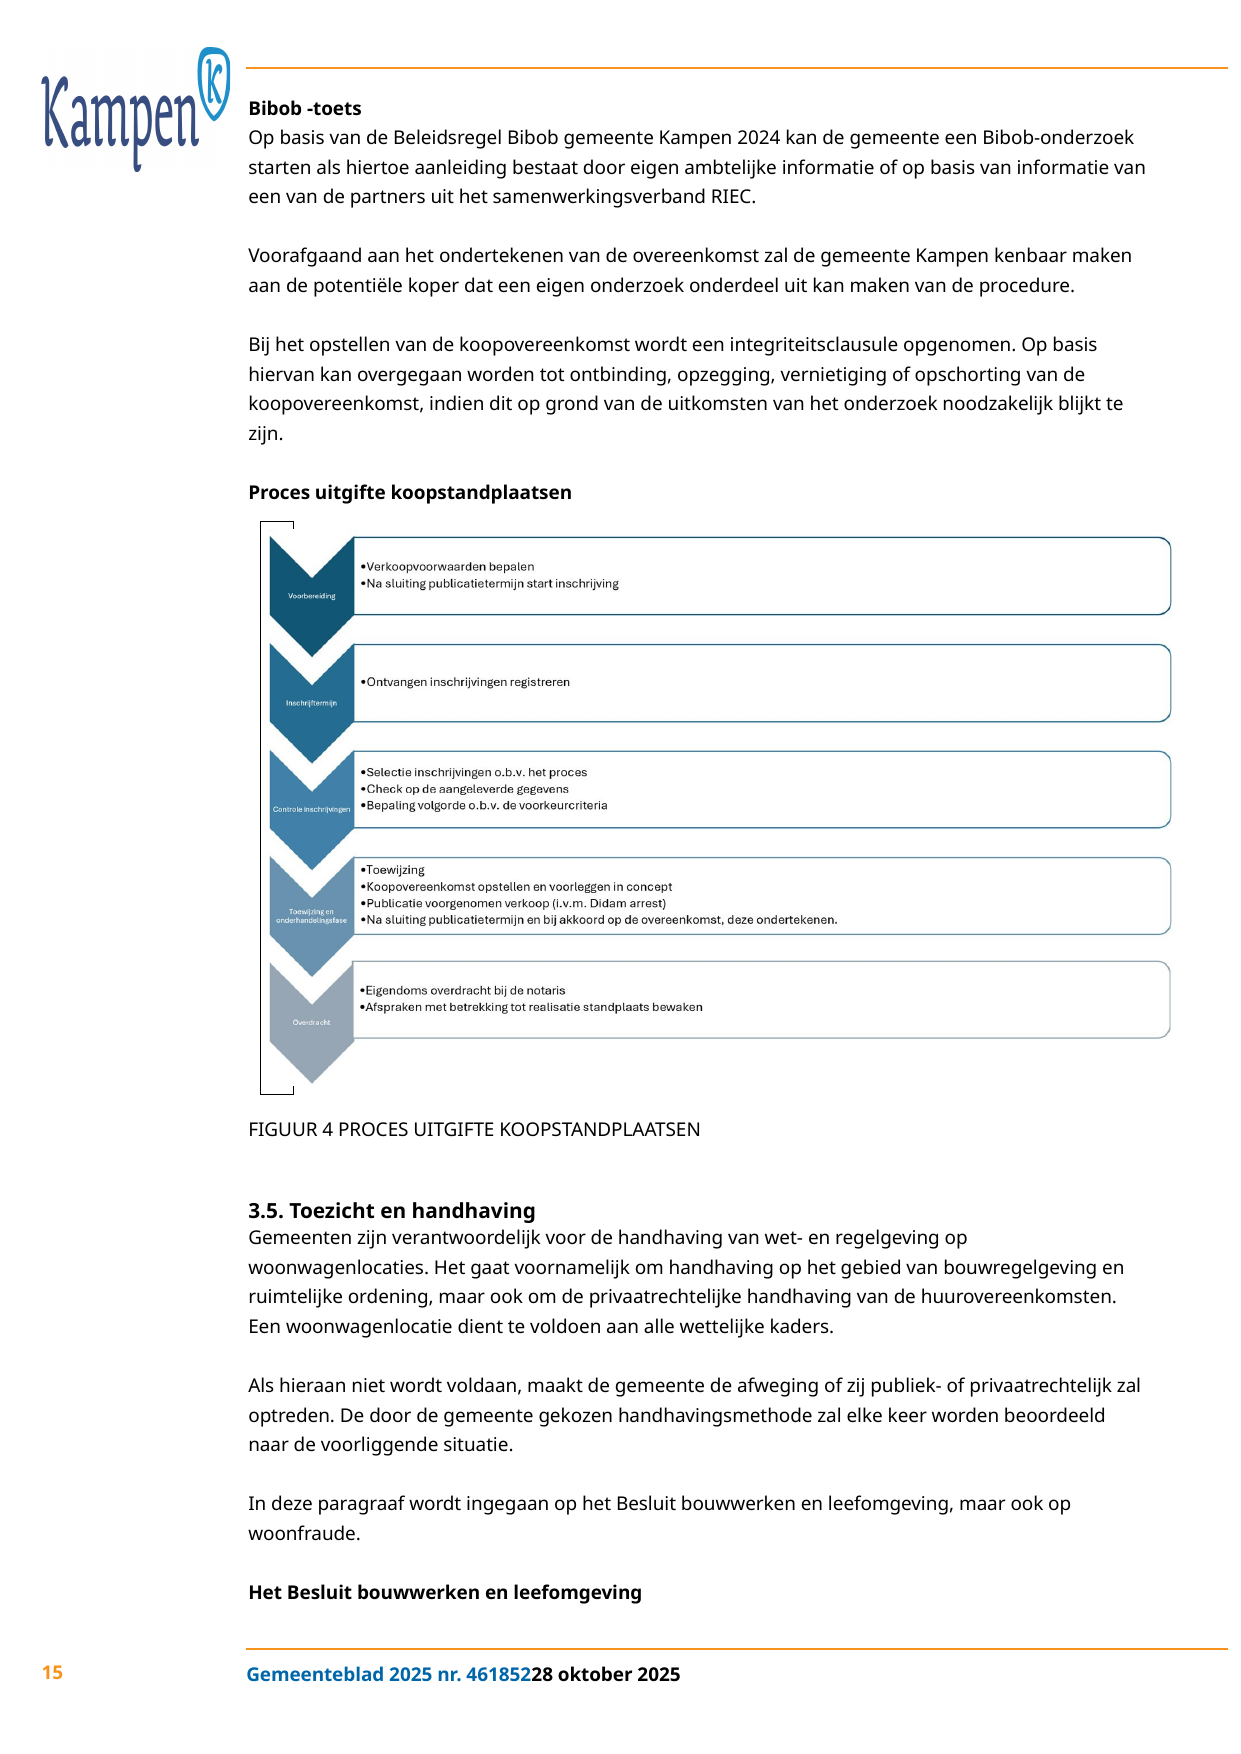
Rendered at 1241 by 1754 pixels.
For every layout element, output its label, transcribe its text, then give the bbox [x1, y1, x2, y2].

text Als hieraan niet wordt voldaan, maakt de gemeente de afweging of zij publiek- of privaatrechtelijk zal optreden. De door de gemeente gekozen handhavingsmethode zal elke keer worden beoordeeld naar de voorliggende situatie. [248, 1372, 1152, 1457]
picture [41, 47, 231, 172]
text Het Besluit bouwwerken en leefomgeving [248, 1579, 1152, 1605]
text Proces uitgifte koopstandplaatsen [248, 479, 1152, 505]
text Bibob -toets [248, 95, 1152, 121]
picture [268, 529, 1173, 1086]
text FIGUUR 4 PROCES UITGIFTE KOOPSTANDPLAATSEN [248, 1116, 1152, 1142]
text Bij het opstellen van de koopovereenkomst wordt een integriteitsclausule opgenomen. Op basis hiervan kan overgegaan worden tot ontbinding, opzegging, vernietiging of opschorting van de koopovereenkomst, indien dit op grond van de uitkomsten van het onderzoek noodzakelijk blijkt te zijn. [248, 331, 1152, 446]
text Op basis van de Beleidsregel Bibob gemeente Kampen 2024 kan de gemeente een Bibob-onderzoek starten als hiertoe aanleiding bestaat door eigen ambtelijke informatie of op basis van informatie van een van de partners uit het samenwerkingsverband RIEC. [248, 124, 1152, 209]
text Voorafgaand aan het ondertekenen van de overeenkomst zal de gemeente Kampen kenbaar maken aan de potentiële koper dat een eigen onderzoek onderdeel uit kan maken van de procedure. [248, 243, 1152, 298]
text Gemeenten zijn verantwoordelijk voor de handhaving van wet- en regelgeving op woonwagenlocaties. Het gaat voornamelijk om handhaving op het gebied van bouwregelgeving en ruimtelijke ordening, maar ook om de privaatrechtelijke handhaving van de huurovereenkomsten. Een woonwagenlocatie dient te voldoen aan alle wettelijke kaders. [248, 1224, 1152, 1339]
text 3.5. Toezicht en handhaving [248, 1196, 1152, 1224]
text In deze paragraaf wordt ingegaan op het Besluit bouwwerken en leefomgeving, maar ook op woonfraude. [248, 1491, 1152, 1546]
